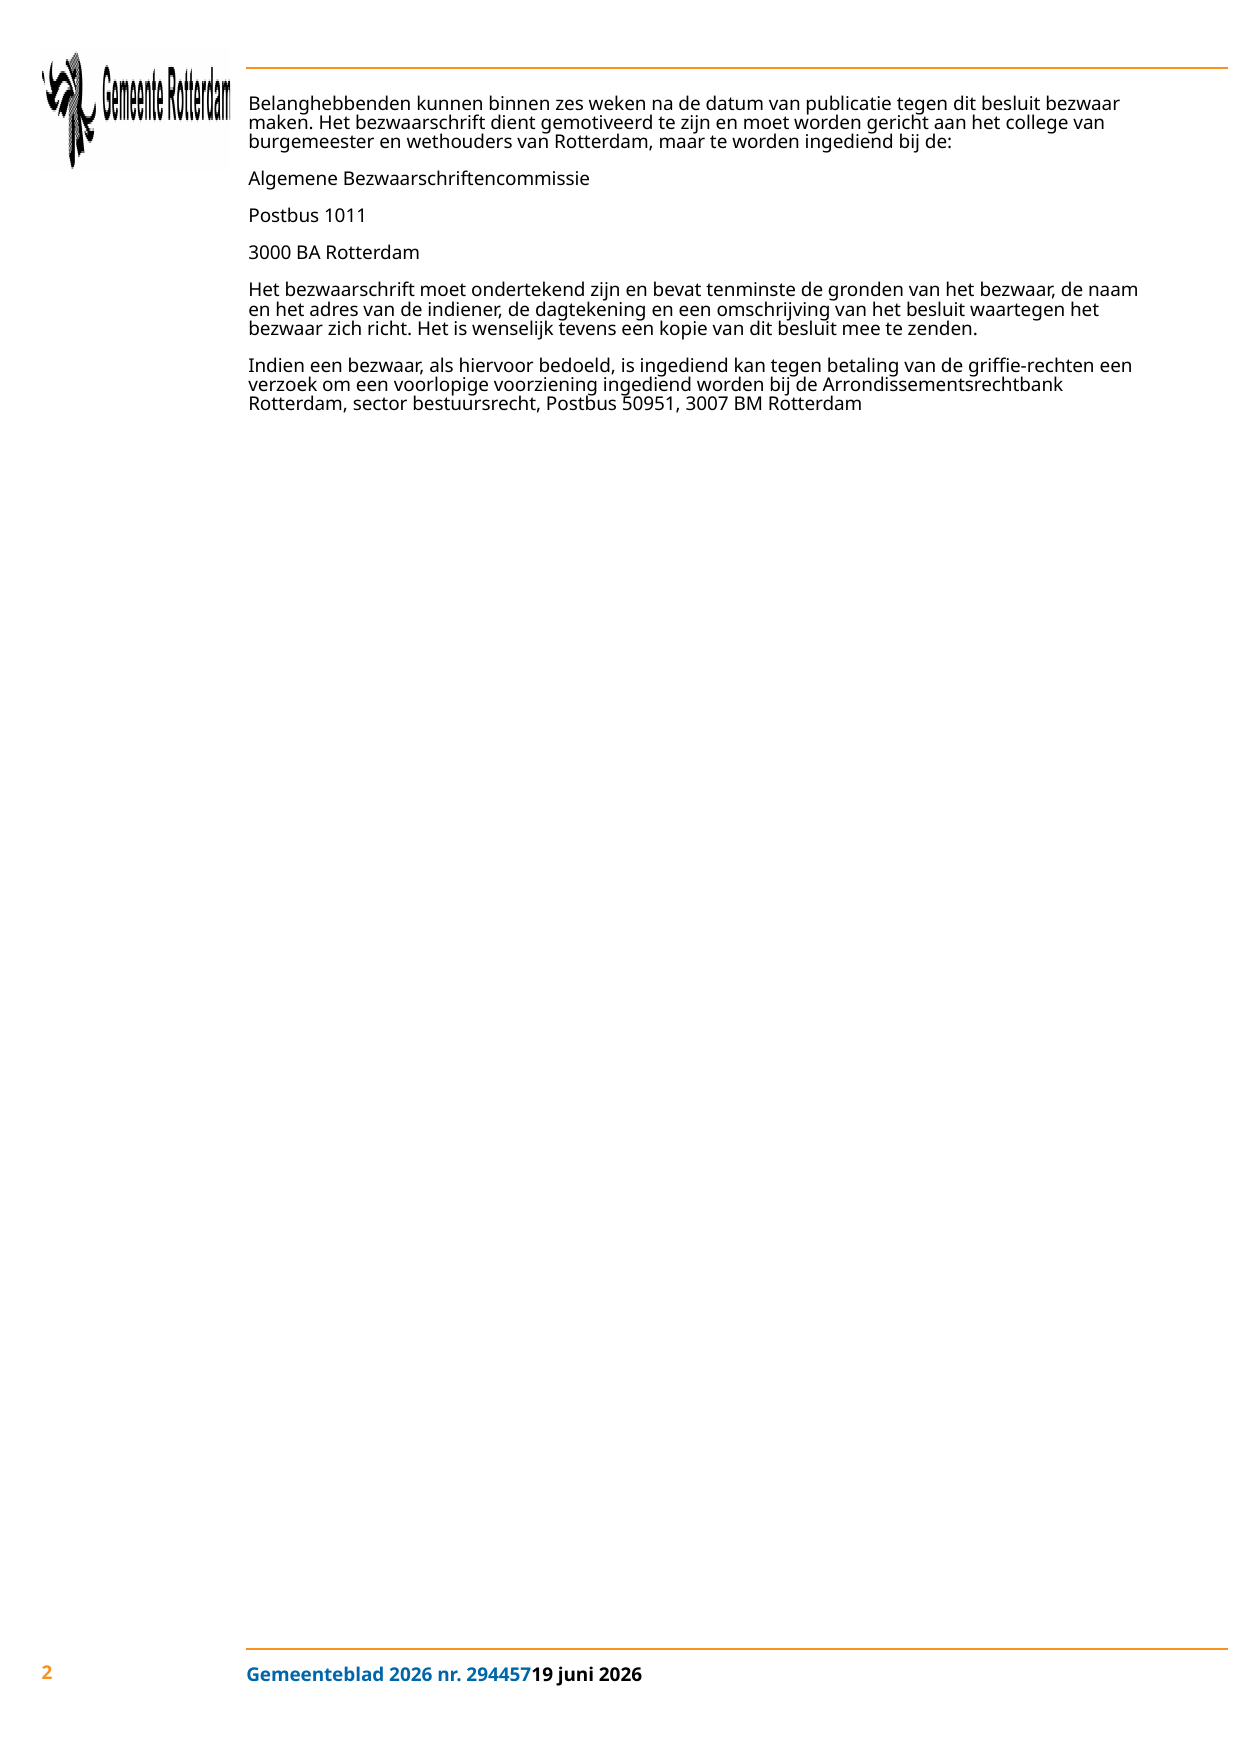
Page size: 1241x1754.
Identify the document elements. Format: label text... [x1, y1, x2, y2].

text 3000 BA Rotterdam [248, 244, 1152, 264]
text Het bezwaarschrift moet ondertekend zijn en bevat tenminste de gronden van het bezwaar, de naam en het adres van de indiener, de dagtekening en een omschrijving van het besluit waartegen het bezwaar zich richt. Het is wenselijk tevens een kopie van dit besluit mee te zenden. [248, 281, 1152, 339]
picture [41, 47, 231, 172]
text Belanghebbenden kunnen binnen zes weken na de datum van publicatie tegen dit besluit bezwaar maken. Het bezwaarschrift dient gemotiveerd te zijn en moet worden gericht aan het college van burgemeester en wethouders van Rotterdam, maar te worden ingediend bij de: [248, 95, 1152, 153]
text Indien een bezwaar, als hiervoor bedoeld, is ingediend kan tegen betaling van de griffie-rechten een verzoek om een voorlopige voorziening ingediend worden bij de Arrondissementsrechtbank Rotterdam, sector bestuursrecht, Postbus 50951, 3007 BM Rotterdam [248, 357, 1152, 415]
text Postbus 1011 [248, 207, 1152, 227]
text Algemene Bezwaarschriftencommissie [248, 170, 1152, 190]
